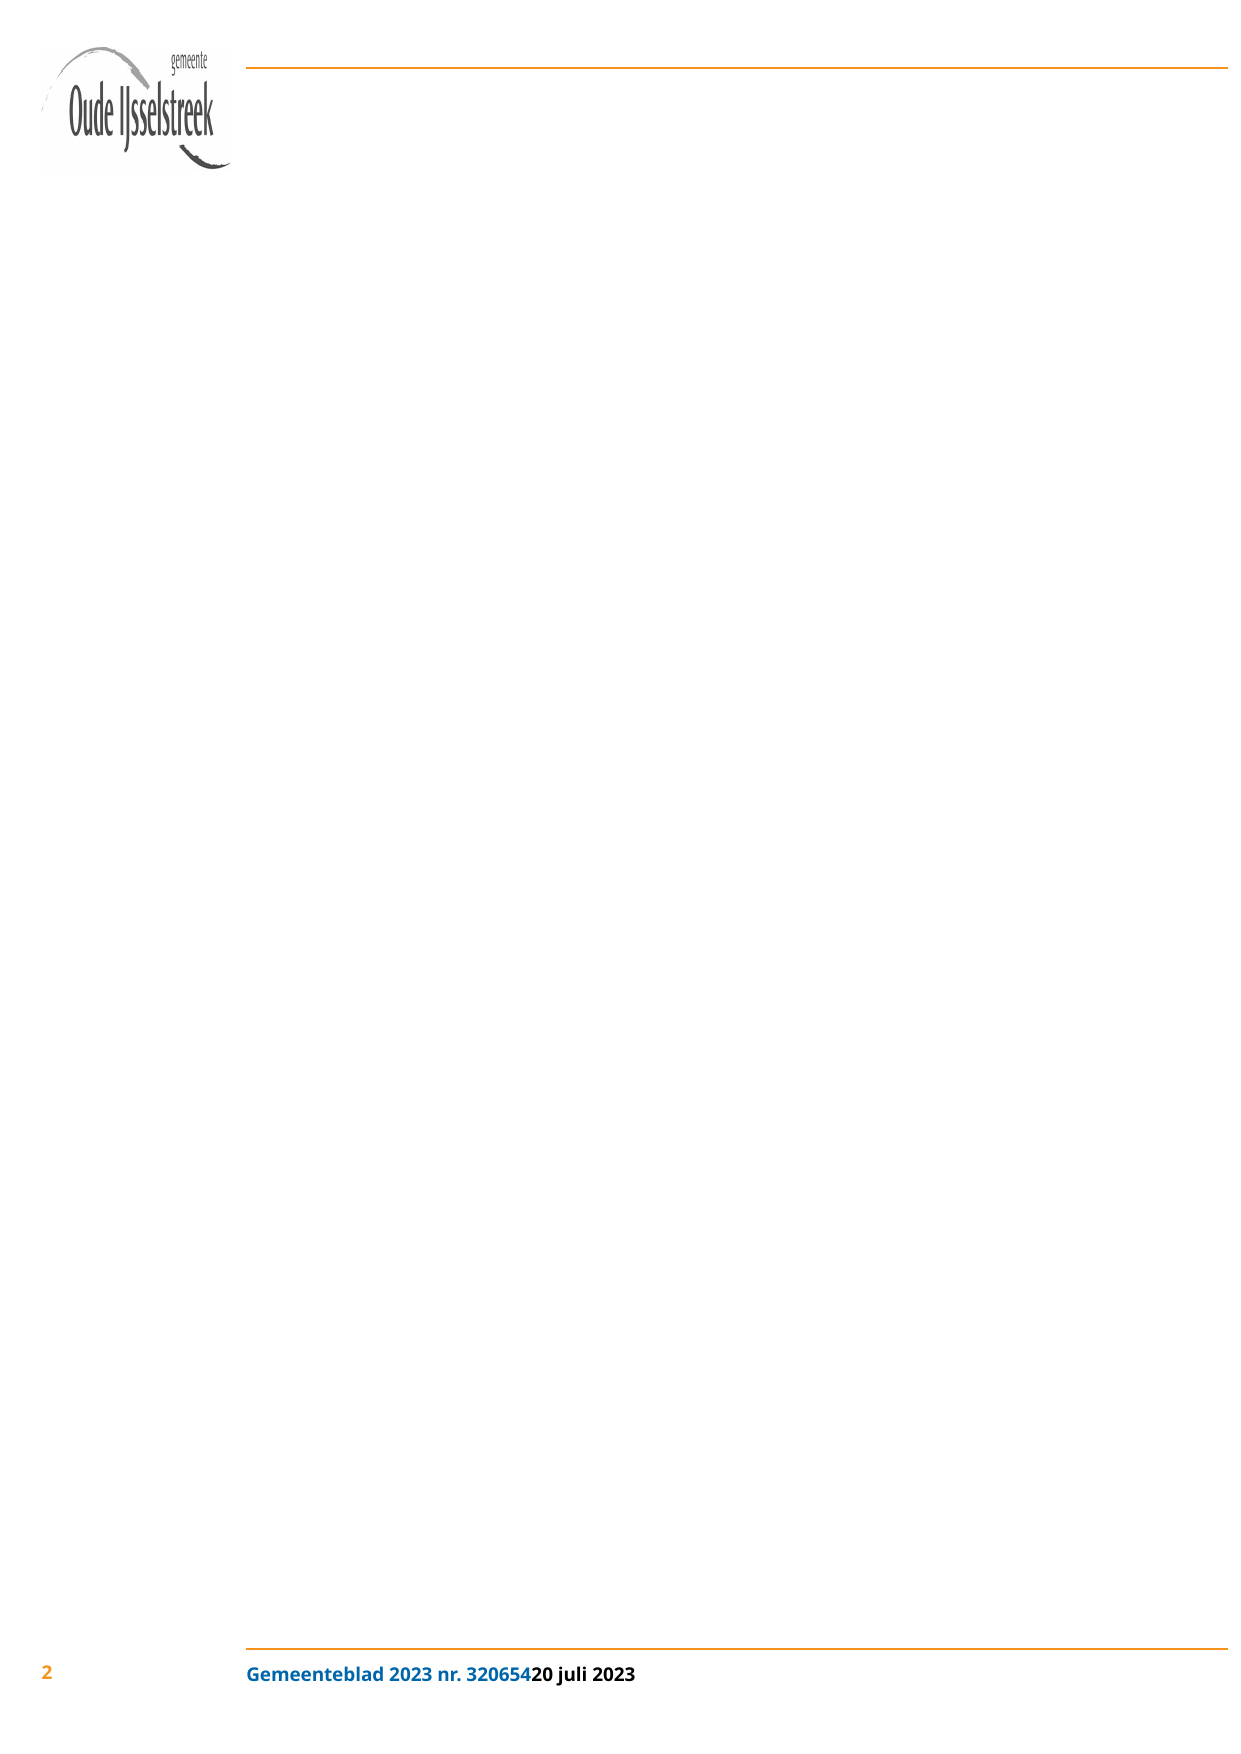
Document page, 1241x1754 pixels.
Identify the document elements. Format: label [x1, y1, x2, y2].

picture [41, 47, 231, 172]
